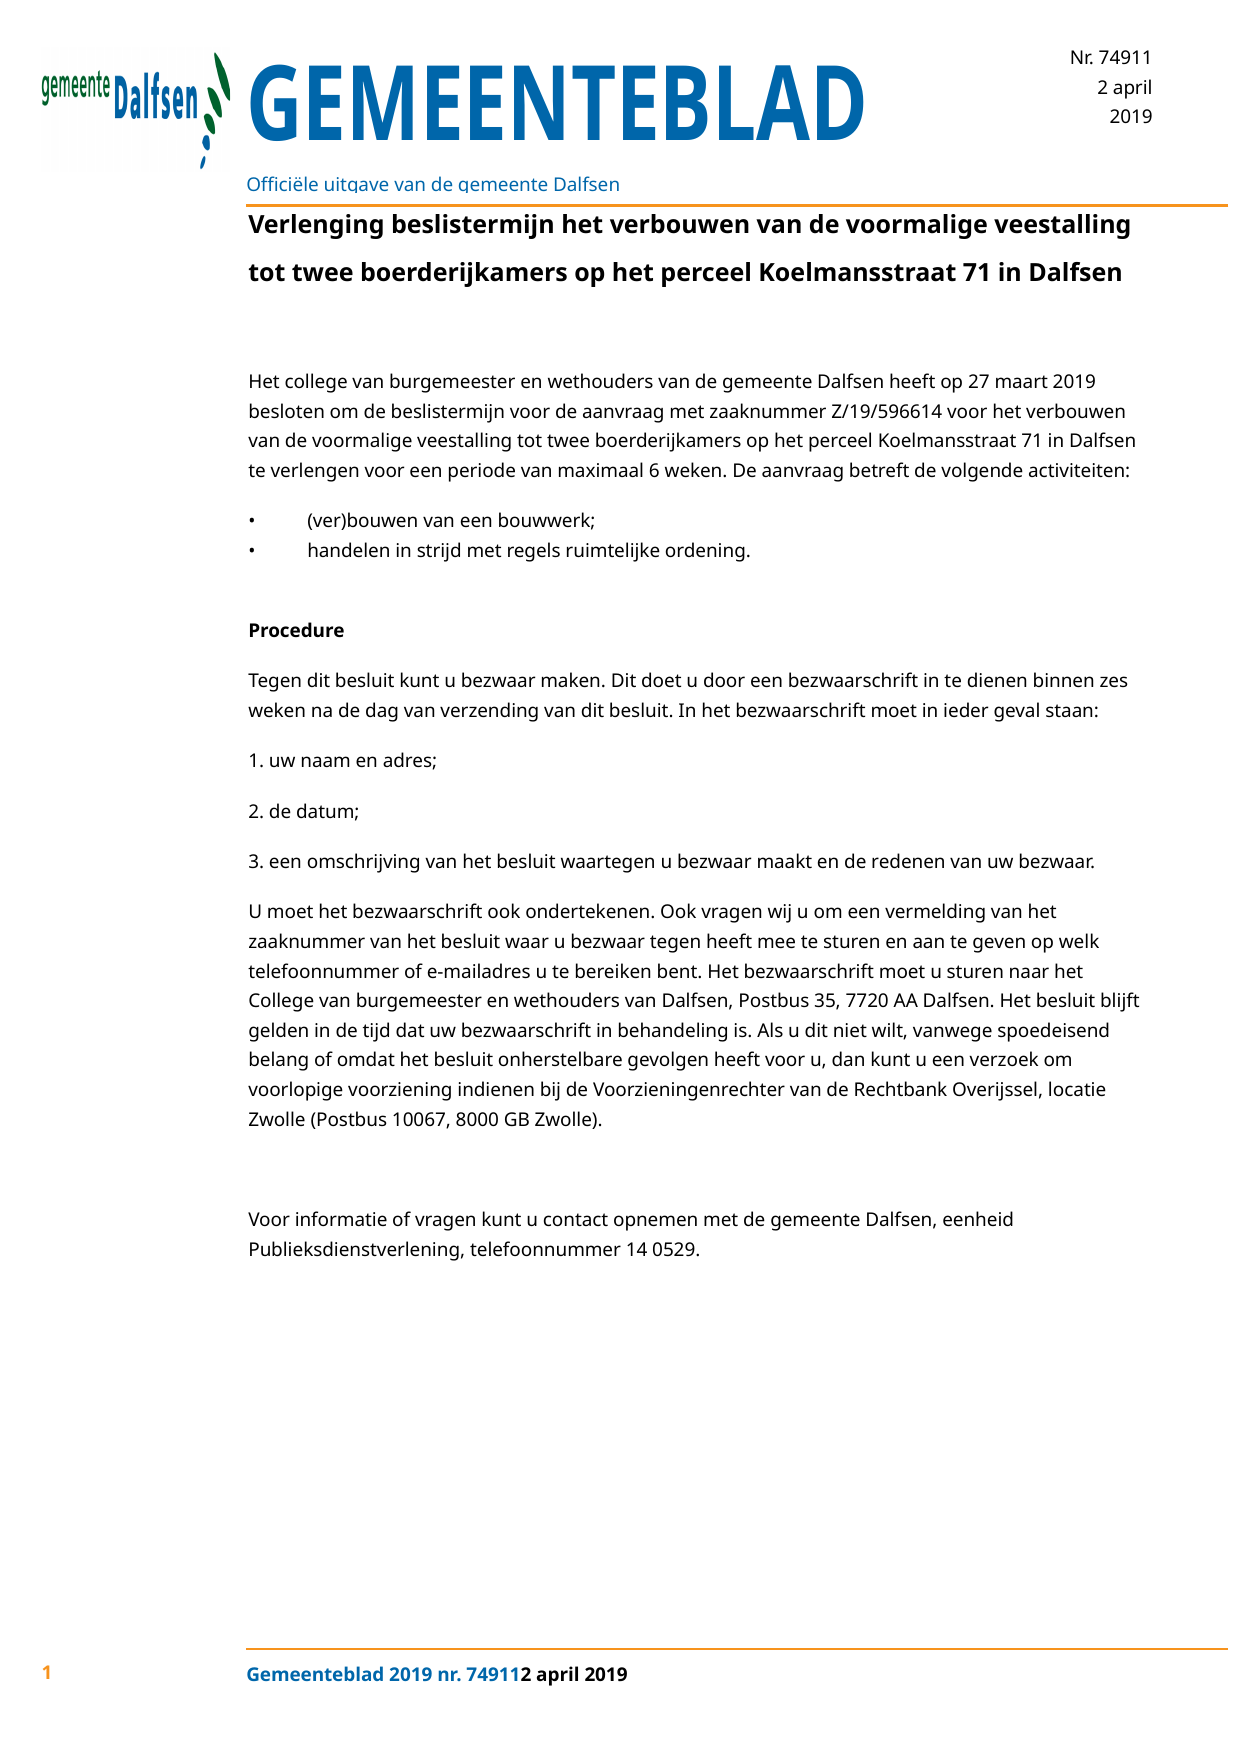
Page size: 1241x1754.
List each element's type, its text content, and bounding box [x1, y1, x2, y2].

text Voor informatie of vragen kunt u contact opnemen met de gemeente Dalfsen, eenheid Publieksdienstverlening, telefoonnummer 14 0529. [248, 1207, 1152, 1262]
text 3. een omschrijving van het besluit waartegen u bezwaar maakt en de redenen van uw bezwaar. [248, 848, 1152, 874]
text Verlenging beslistermijn het verbouwen van de voormalige veestalling tot twee boerderijkamers op het perceel Koelmansstraat 71 in Dalfsen [248, 207, 1152, 288]
text U moet het bezwaarschrift ook ondertekenen. Ook vragen wij u om een vermelding van het zaaknummer van het besluit waar u bezwaar tegen heeft mee te sturen en aan te geven op welk telefoonnummer of e-mailadres u te bereiken bent. Het bezwaarschrift moet u sturen naar het College van burgemeester en wethouders van Dalfsen, Postbus 35, 7720 AA Dalfsen. Het besluit blijft gelden in de tijd dat uw bezwaarschrift in behandeling is. Als u dit niet wilt, vanwege spoedeisend belang of omdat het besluit onherstelbare gevolgen heeft voor u, dan kunt u een verzoek om voorlopige voorziening indienen bij de Voorzieningenrechter van de Rechtbank Overijssel, locatie Zwolle (Postbus 10067, 8000 GB Zwolle). [248, 899, 1152, 1132]
text 2. de datum; [248, 798, 1152, 824]
list (ver)bouwen van een bouwwerk; [248, 507, 1152, 533]
text 1. uw naam en adres; [248, 747, 1152, 773]
text Procedure [248, 617, 1152, 643]
list handelen in strijd met regels ruimtelijke ordening. [248, 537, 1152, 563]
picture [41, 47, 231, 172]
text Het college van burgemeester en wethouders van de gemeente Dalfsen heeft op 27 maart 2019 besloten om de beslistermijn voor de aanvraag met zaaknummer Z/19/596614 voor het verbouwen van de voormalige veestalling tot twee boerderijkamers op het perceel Koelmansstraat 71 in Dalfsen te verlengen voor een periode van maximaal 6 weken. De aanvraag betreft de volgende activiteiten: [248, 368, 1152, 483]
text Tegen dit besluit kunt u bezwaar maken. Dit doet u door een bezwaarschrift in te dienen binnen zes weken na de dag van verzending van dit besluit. In het bezwaarschrift moet in ieder geval staan: [248, 667, 1152, 723]
